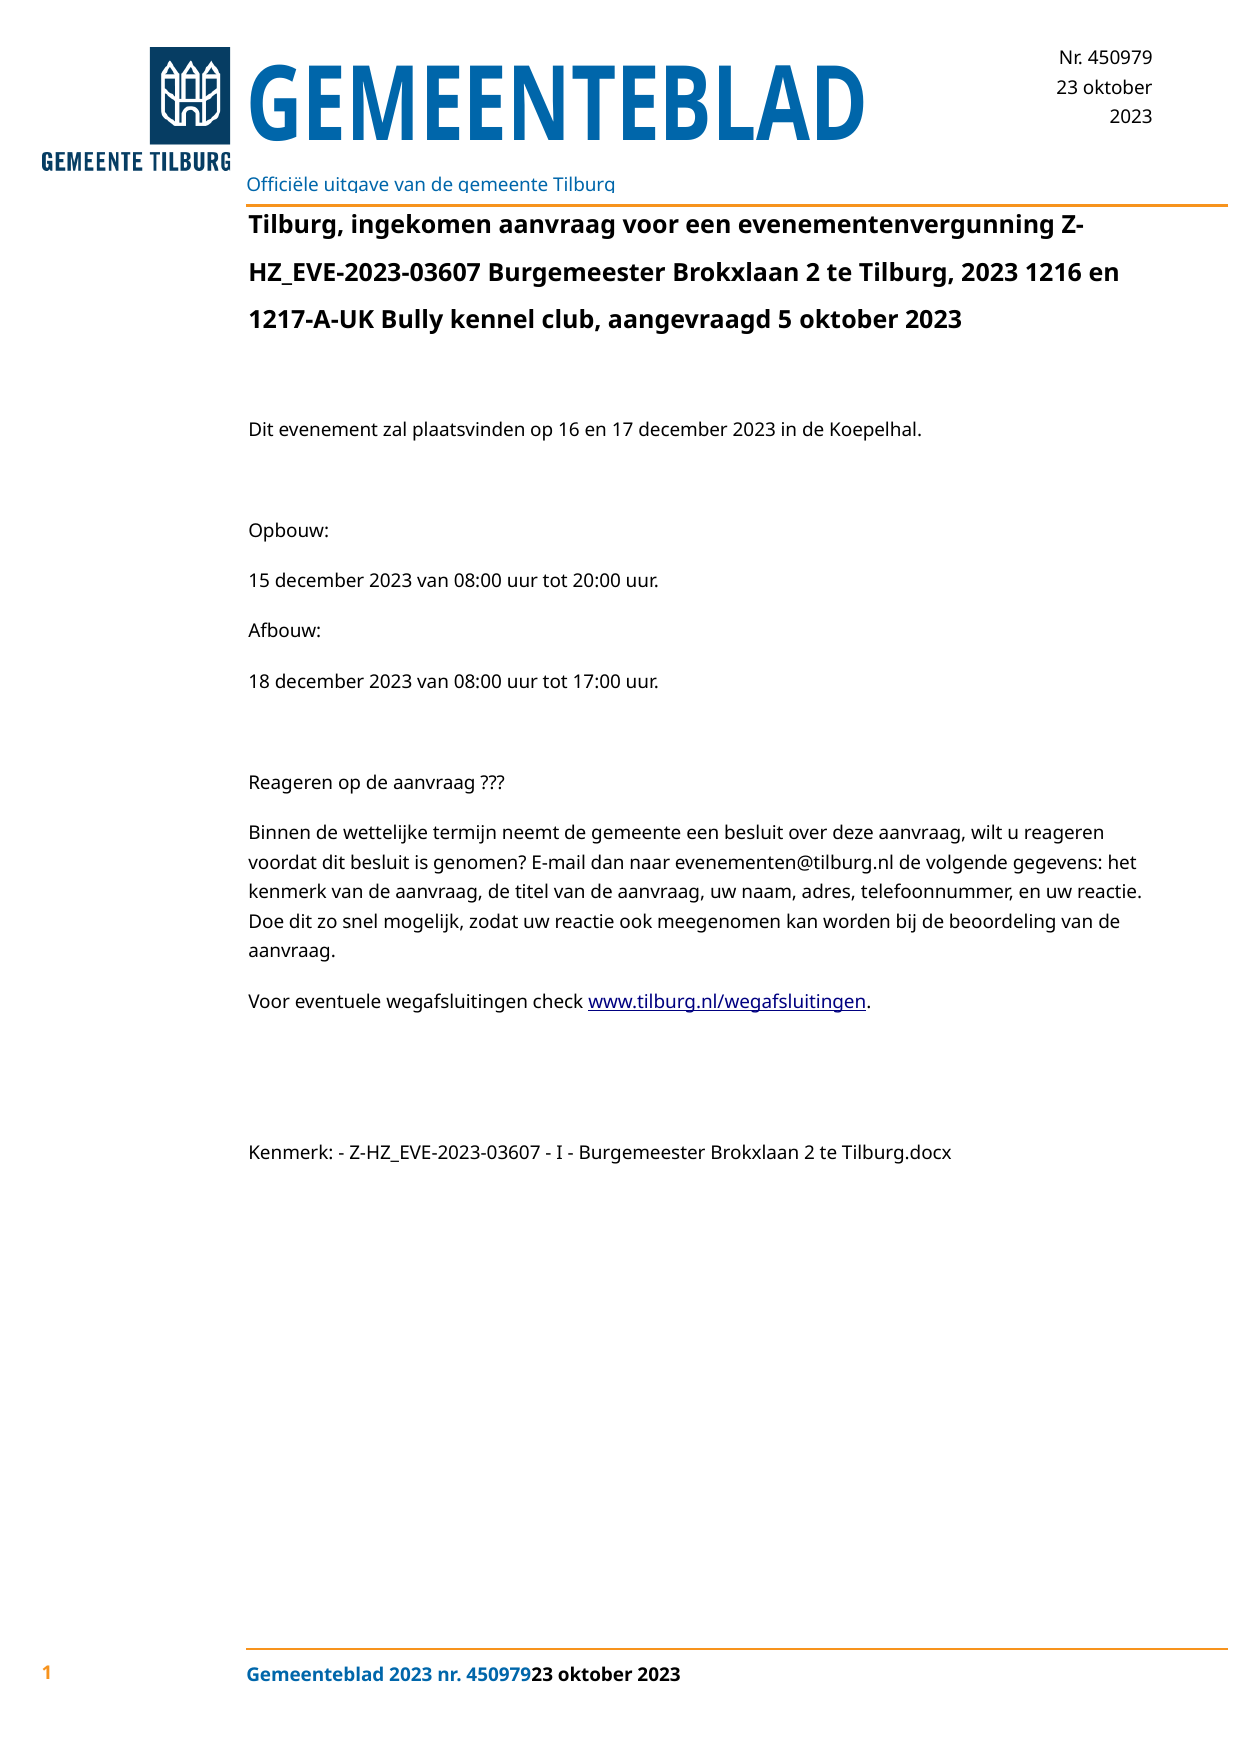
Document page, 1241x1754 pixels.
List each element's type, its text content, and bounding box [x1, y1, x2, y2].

text Opbouw: [248, 517, 1152, 542]
text Tilburg, ingekomen aanvraag voor een evenementenvergunning Z-HZ_EVE-2023-03607 Burgemeester Brokxlaan 2 te Tilburg, 2023 1216 en 1217-A-UK Bully kennel club, aangevraagd 5 oktober 2023 [248, 207, 1152, 336]
picture [41, 47, 231, 172]
text Binnen de wettelijke termijn neemt de gemeente een besluit over deze aanvraag, wilt u reageren voordat dit besluit is genomen? E-mail dan naar evenementen@tilburg.nl de volgende gegevens: het kenmerk van de aanvraag, de titel van de aanvraag, uw naam, adres, telefoonnummer, en uw reactie. Doe dit zo snel mogelijk, zodat uw reactie ook meegenomen kan worden bij de beoordeling van de aanvraag. [248, 819, 1152, 963]
text Kenmerk: - Z-HZ_EVE-2023-03607 - I - Burgemeester Brokxlaan 2 te Tilburg.docx [248, 1139, 1152, 1165]
text Dit evenement zal plaatsvinden op 16 en 17 december 2023 in de Koepelhal. [248, 416, 1152, 442]
text 18 december 2023 van 08:00 uur tot 17:00 uur. [248, 668, 1152, 694]
text Voor eventuele wegafsluitingen check www.tilburg.nl/wegafsluitingen. [248, 988, 1152, 1014]
text Reageren op de aanvraag ??? [248, 769, 1152, 794]
text Afbouw: [248, 618, 1152, 643]
text 15 december 2023 van 08:00 uur tot 20:00 uur. [248, 567, 1152, 593]
